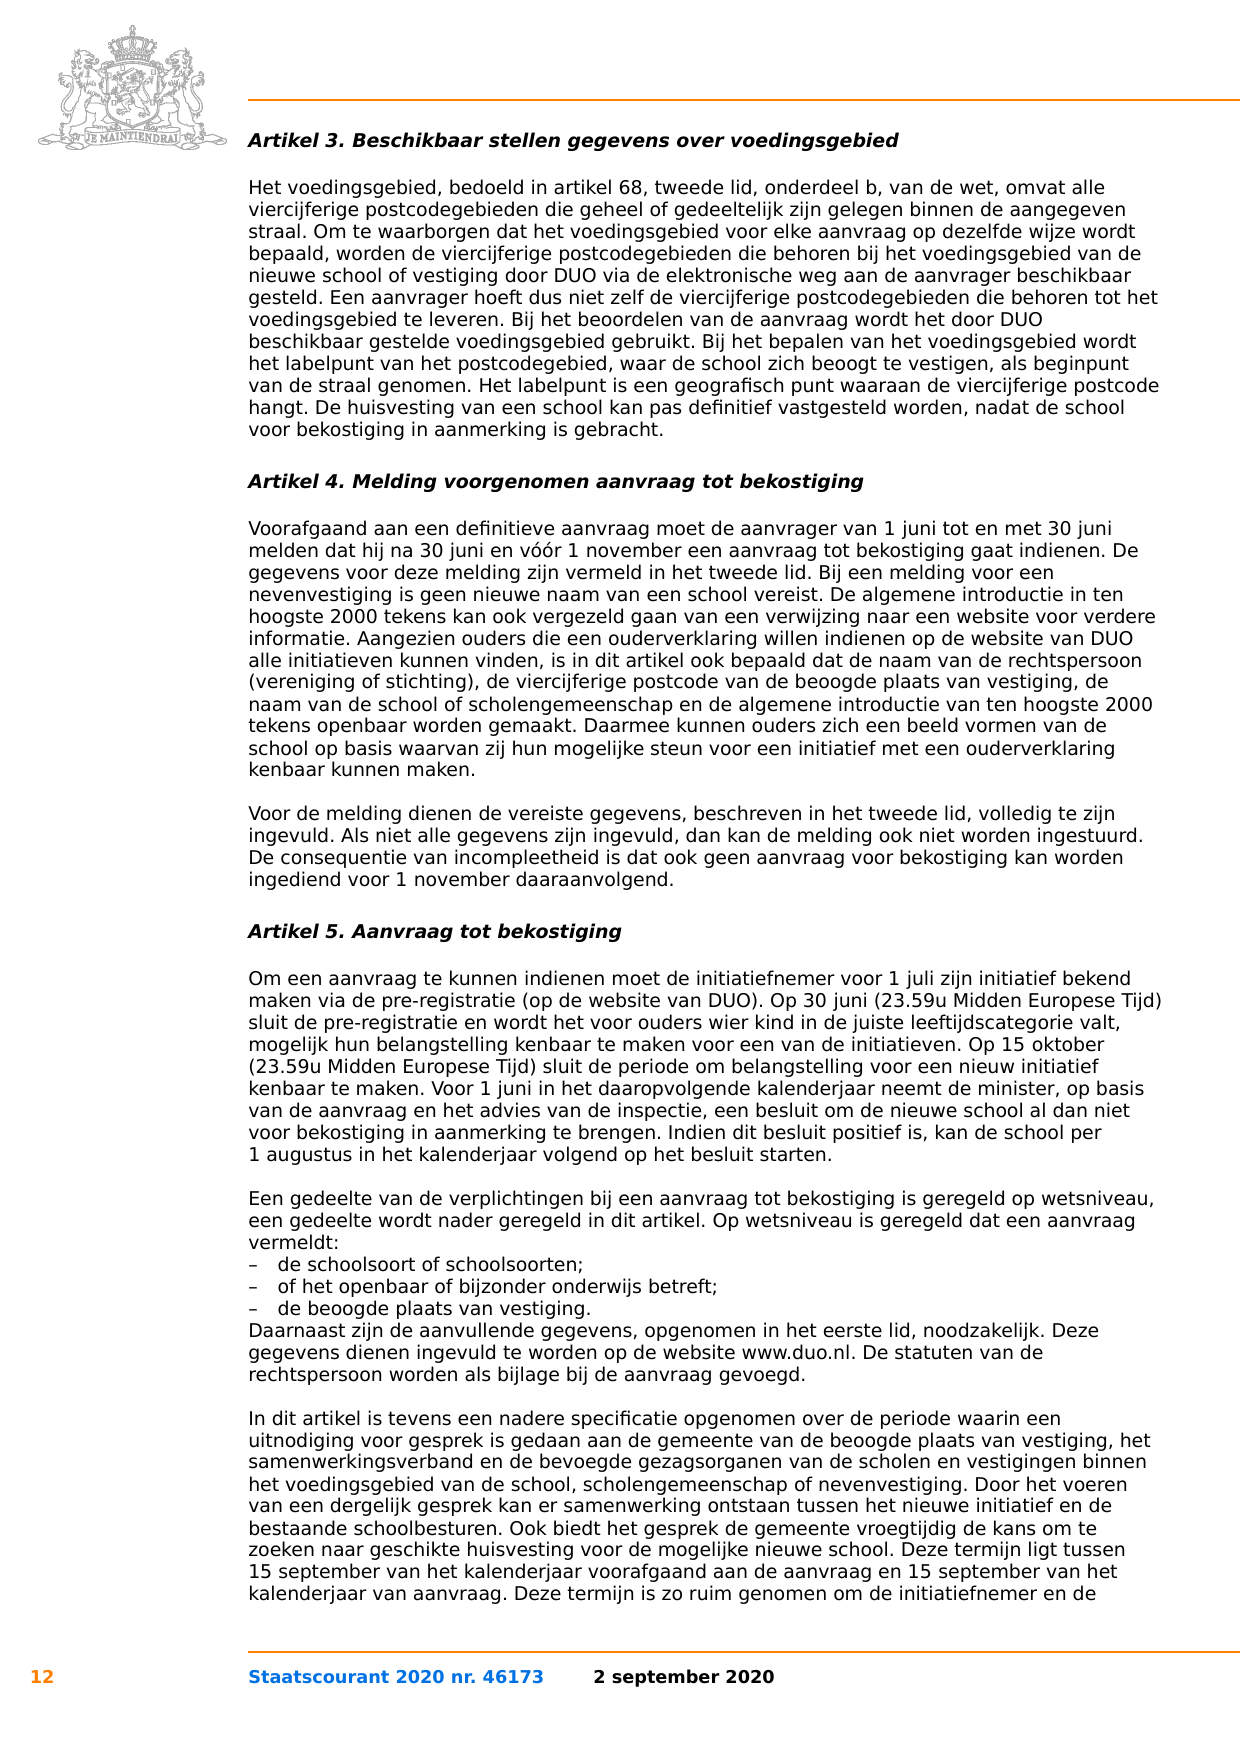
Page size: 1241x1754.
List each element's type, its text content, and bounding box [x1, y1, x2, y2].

subtitle Artikel 3. Beschikbaar stellen gegevens over voedingsgebied [248, 130, 1163, 152]
text Een gedeelte van de verplichtingen bij een aanvraag tot bekostiging is geregeld op wetsniveau, een gedeelte wordt nader geregeld in dit artikel. Op wetsniveau is geregeld dat een aanvraag vermeldt: [248, 1188, 1163, 1254]
text – of het openbaar of bijzonder onderwijs betreft; [248, 1276, 1163, 1298]
text Het voedingsgebied, bedoeld in artikel 68, tweede lid, onderdeel b, van de wet, omvat alle viercijferige postcodegebieden die geheel of gedeeltelijk zijn gelegen binnen de aangegeven straal. Om te waarborgen dat het voedingsgebied voor elke aanvraag op dezelfde wijze wordt bepaald, worden de viercijferige postcodegebieden die behoren bij het voedingsgebied van de nieuwe school of vestiging door DUO via de elektronische weg aan de aanvrager beschikbaar gesteld. Een aanvrager hoeft dus niet zelf de viercijferige postcodegebieden die behoren tot het voedingsgebied te leveren. Bij het beoordelen van de aanvraag wordt het door DUO beschikbaar gestelde voedingsgebied gebruikt. Bij het bepalen van het voedingsgebied wordt het labelpunt van het postcodegebied, waar de school zich beoogt te vestigen, als beginpunt van de straal genomen. Het labelpunt is een geografisch punt waaraan de viercijferige postcode hangt. De huisvesting van een school kan pas definitief vastgesteld worden, nadat de school voor bekostiging in aanmerking is gebracht. [248, 177, 1163, 441]
text Om een aanvraag te kunnen indienen moet de initiatiefnemer voor 1 juli zijn initiatief bekend maken via de pre-registratie (op de website van DUO). Op 30 juni (23.59u Midden Europese Tijd) sluit de pre-registratie en wordt het voor ouders wier kind in de juiste leeftijdscategorie valt, mogelijk hun belangstelling kenbaar te maken voor een van de initiatieven. Op 15 oktober (23.59u Midden Europese Tijd) sluit de periode om belangstelling voor een nieuw initiatief kenbaar te maken. Voor 1 juni in het daaropvolgende kalenderjaar neemt de minister, op basis van de aanvraag en het advies van de inspectie, een besluit om de nieuwe school al dan niet voor bekostiging in aanmerking te brengen. Indien dit besluit positief is, kan de school per 1 augustus in het kalenderjaar volgend op het besluit starten. [248, 968, 1163, 1166]
text – de beoogde plaats van vestiging. [248, 1298, 1163, 1320]
picture [38, 25, 227, 150]
subtitle Artikel 5. Aanvraag tot bekostiging [248, 921, 1163, 943]
subtitle Artikel 4. Melding voorgenomen aanvraag tot bekostiging [248, 471, 1163, 493]
text Voorafgaand aan een definitieve aanvraag moet de aanvrager van 1 juni tot en met 30 juni melden dat hij na 30 juni en vóór 1 november een aanvraag tot bekostiging gaat indienen. De gegevens voor deze melding zijn vermeld in het tweede lid. Bij een melding voor een nevenvestiging is geen nieuwe naam van een school vereist. De algemene introductie in ten hoogste 2000 tekens kan ook vergezeld gaan van een verwijzing naar een website voor verdere informatie. Aangezien ouders die een ouderverklaring willen indienen op de website van DUO alle initiatieven kunnen vinden, is in dit artikel ook bepaald dat de naam van de rechtspersoon (vereniging of stichting), de viercijferige postcode van de beoogde plaats van vestiging, de naam van de school of scholengemeenschap en de algemene introductie van ten hoogste 2000 tekens openbaar worden gemaakt. Daarmee kunnen ouders zich een beeld vormen van de school op basis waarvan zij hun mogelijke steun voor een initiatief met een ouderverklaring kenbaar kunnen maken. [248, 518, 1163, 781]
text – de schoolsoort of schoolsoorten; [248, 1254, 1163, 1276]
text Voor de melding dienen de vereiste gegevens, beschreven in het tweede lid, volledig te zijn ingevuld. Als niet alle gegevens zijn ingevuld, dan kan de melding ook niet worden ingestuurd. De consequentie van incompleetheid is dat ook geen aanvraag voor bekostiging kan worden ingediend voor 1 november daaraanvolgend. [248, 803, 1163, 891]
text Daarnaast zijn de aanvullende gegevens, opgenomen in het eerste lid, noodzakelijk. Deze gegevens dienen ingevuld te worden op de website www.duo.nl. De statuten van de rechtspersoon worden als bijlage bij de aanvraag gevoegd. [248, 1320, 1163, 1386]
text In dit artikel is tevens een nadere specificatie opgenomen over de periode waarin een uitnodiging voor gesprek is gedaan aan de gemeente van de beoogde plaats van vestiging, het samenwerkingsverband en de bevoegde gezagsorganen van de scholen en vestigingen binnen het voedingsgebied van de school, scholengemeenschap of nevenvestiging. Door het voeren van een dergelijk gesprek kan er samenwerking ontstaan tussen het nieuwe initiatief en de bestaande schoolbesturen. Ook biedt het gesprek de gemeente vroegtijdig de kans om te zoeken naar geschikte huisvesting voor de mogelijke nieuwe school. Deze termijn ligt tussen 15 september van het kalenderjaar voorafgaand aan de aanvraag en 15 september van het kalenderjaar van aanvraag. Deze termijn is zo ruim genomen om de initiatiefnemer en de [248, 1407, 1163, 1605]
